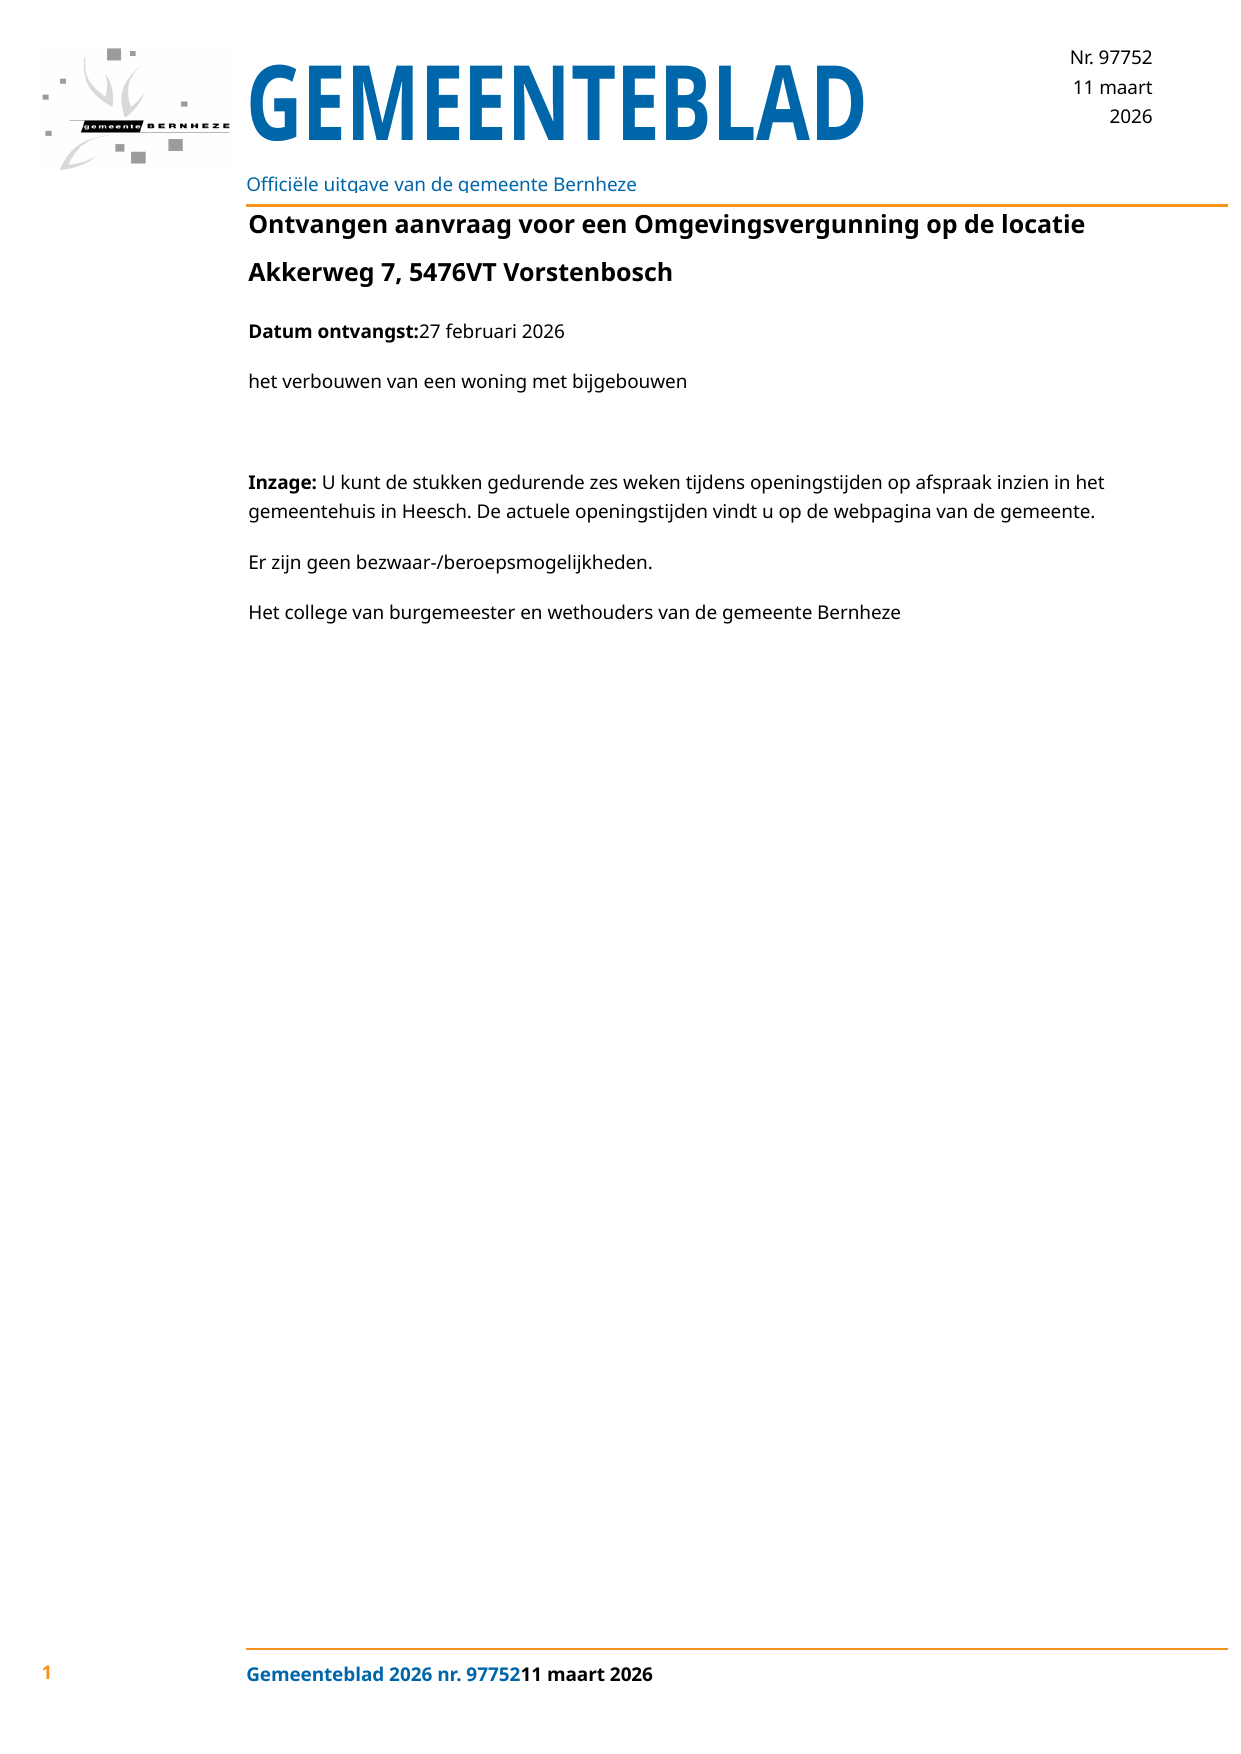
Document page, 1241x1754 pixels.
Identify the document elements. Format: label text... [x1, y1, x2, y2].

text het verbouwen van een woning met bijgebouwen [248, 368, 1152, 394]
picture [41, 47, 231, 172]
text Het college van burgemeester en wethouders van de gemeente Bernheze [248, 599, 1152, 625]
text Inzage: U kunt de stukken gedurende zes weken tijdens openingstijden op afspraak inzien in het gemeentehuis in Heesch. De actuele openingstijden vindt u op de webpagina van de gemeente. [248, 469, 1152, 524]
text Ontvangen aanvraag voor een Omgevingsvergunning op de locatie Akkerweg 7, 5476VT Vorstenbosch [248, 207, 1152, 288]
text Datum ontvangst:27 februari 2026 [248, 318, 1152, 344]
text Er zijn geen bezwaar-/beroepsmogelijkheden. [248, 549, 1152, 575]
